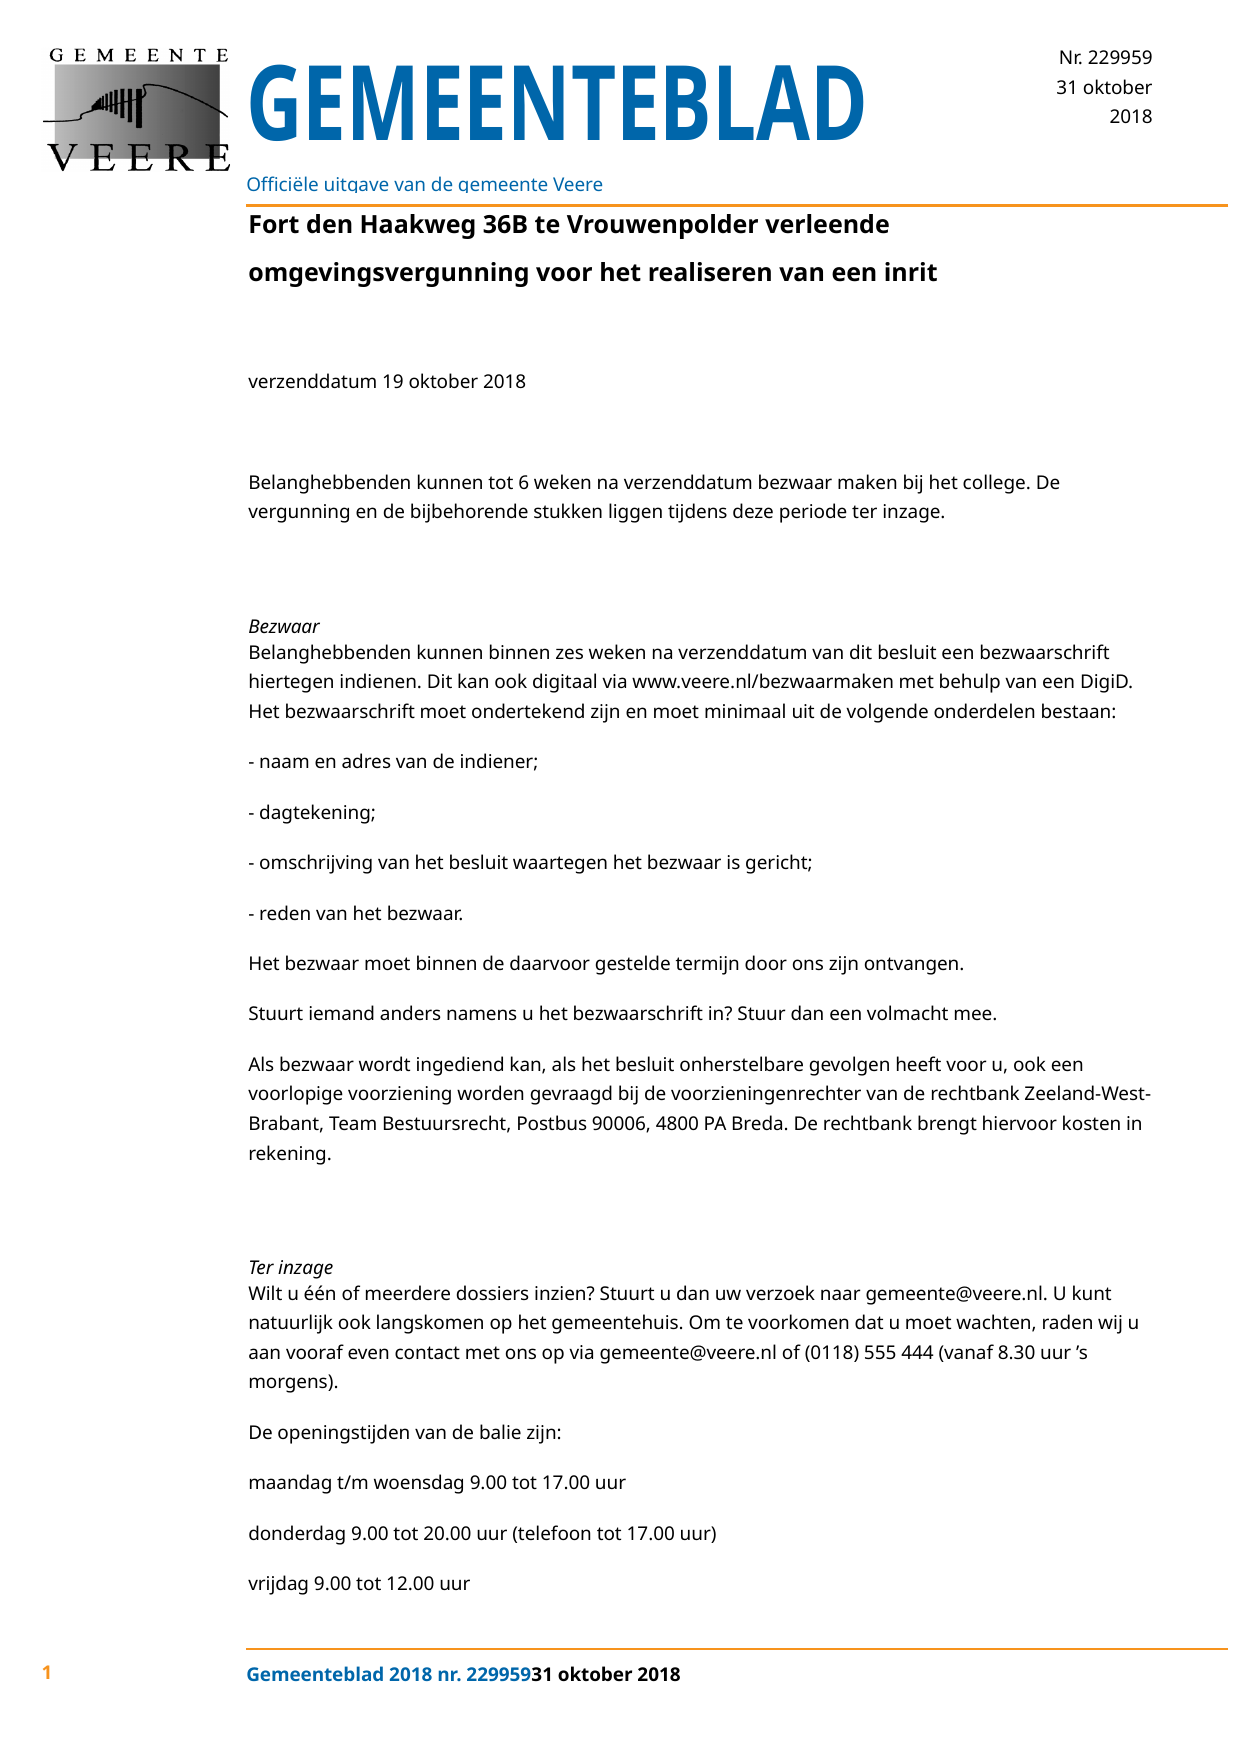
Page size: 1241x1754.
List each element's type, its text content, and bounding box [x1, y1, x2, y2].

text - naam en adres van de indiener; [248, 748, 1152, 774]
text Ter inzage [248, 1254, 1152, 1280]
text maandag t/m woensdag 9.00 tot 17.00 uur [248, 1469, 1152, 1495]
picture [41, 47, 231, 172]
text - omschrijving van het besluit waartegen het bezwaar is gericht; [248, 849, 1152, 875]
text Bezwaar [248, 613, 1152, 639]
text Wilt u één of meerdere dossiers inzien? Stuurt u dan uw verzoek naar gemeente@veere.nl. U kunt natuurlijk ook langskomen op het gemeentehuis. Om te voorkomen dat u moet wachten, raden wij u aan vooraf even contact met ons op via gemeente@veere.nl of (0118) 555 444 (vanaf 8.30 uur ’s morgens). [248, 1280, 1152, 1394]
text De openingstijden van de balie zijn: [248, 1419, 1152, 1445]
text donderdag 9.00 tot 20.00 uur (telefoon tot 17.00 uur) [248, 1520, 1152, 1546]
text Als bezwaar wordt ingediend kan, als het besluit onherstelbare gevolgen heeft voor u, ook een voorlopige voorziening worden gevraagd bij de voorzieningenrechter van de rechtbank Zeeland-West-Brabant, Team Bestuursrecht, Postbus 90006, 4800 PA Breda. De rechtbank brengt hiervoor kosten in rekening. [248, 1051, 1152, 1165]
text Belanghebbenden kunnen binnen zes weken na verzenddatum van dit besluit een bezwaarschrift hiertegen indienen. Dit kan ook digitaal via www.veere.nl/bezwaarmaken met behulp van een DigiD. Het bezwaarschrift moet ondertekend zijn en moet minimaal uit de volgende onderdelen bestaan: [248, 639, 1152, 724]
text - reden van het bezwaar. [248, 900, 1152, 925]
text Stuurt iemand anders namens u het bezwaarschrift in? Stuur dan een volmacht mee. [248, 1001, 1152, 1026]
text - dagtekening; [248, 799, 1152, 824]
text Belanghebbenden kunnen tot 6 weken na verzenddatum bezwaar maken bij het college. De vergunning en de bijbehorende stukken liggen tijdens deze periode ter inzage. [248, 469, 1152, 524]
text Fort den Haakweg 36B te Vrouwenpolder verleende omgevingsvergunning voor het realiseren van een inrit [248, 207, 1152, 288]
text vrijdag 9.00 tot 12.00 uur [248, 1570, 1152, 1596]
text verzenddatum 19 oktober 2018 [248, 368, 1152, 394]
text Het bezwaar moet binnen de daarvoor gestelde termijn door ons zijn ontvangen. [248, 950, 1152, 976]
